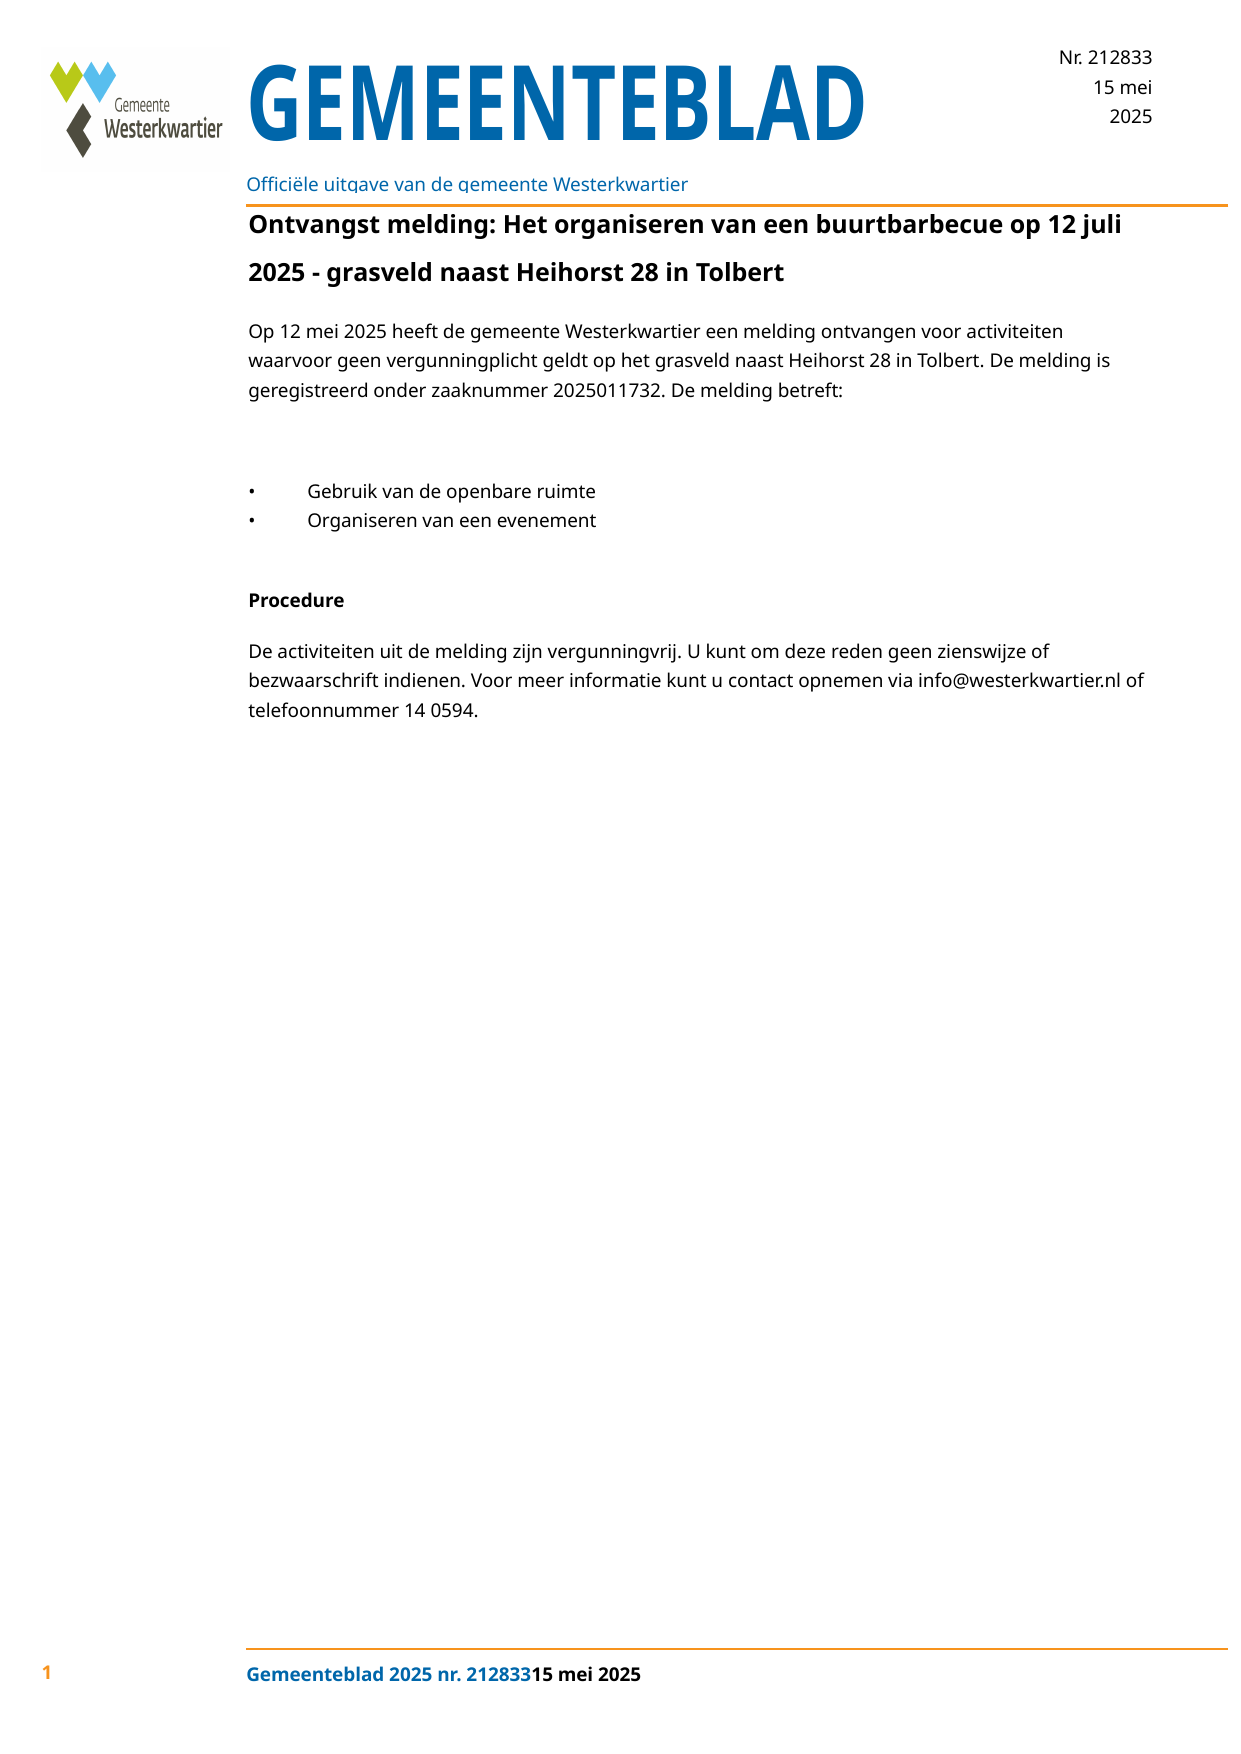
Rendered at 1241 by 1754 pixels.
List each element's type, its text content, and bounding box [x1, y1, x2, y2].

text De activiteiten uit de melding zijn vergunningvrij. U kunt om deze reden geen zienswijze of bezwaarschrift indienen. Voor meer informatie kunt u contact opnemen via info@westerkwartier.nl of telefoonnummer 14 0594. [248, 638, 1152, 723]
picture [41, 47, 231, 172]
text Ontvangst melding: Het organiseren van een buurtbarbecue op 12 juli 2025 - grasveld naast Heihorst 28 in Tolbert [248, 207, 1152, 288]
list Gebruik van de openbare ruimte [248, 478, 1152, 504]
text Procedure [248, 587, 1152, 613]
text Op 12 mei 2025 heeft de gemeente Westerkwartier een melding ontvangen voor activiteiten waarvoor geen vergunningplicht geldt op het grasveld naast Heihorst 28 in Tolbert. De melding is geregistreerd onder zaaknummer 2025011732. De melding betreft: [248, 318, 1152, 403]
list Organiseren van een evenement [248, 507, 1152, 533]
